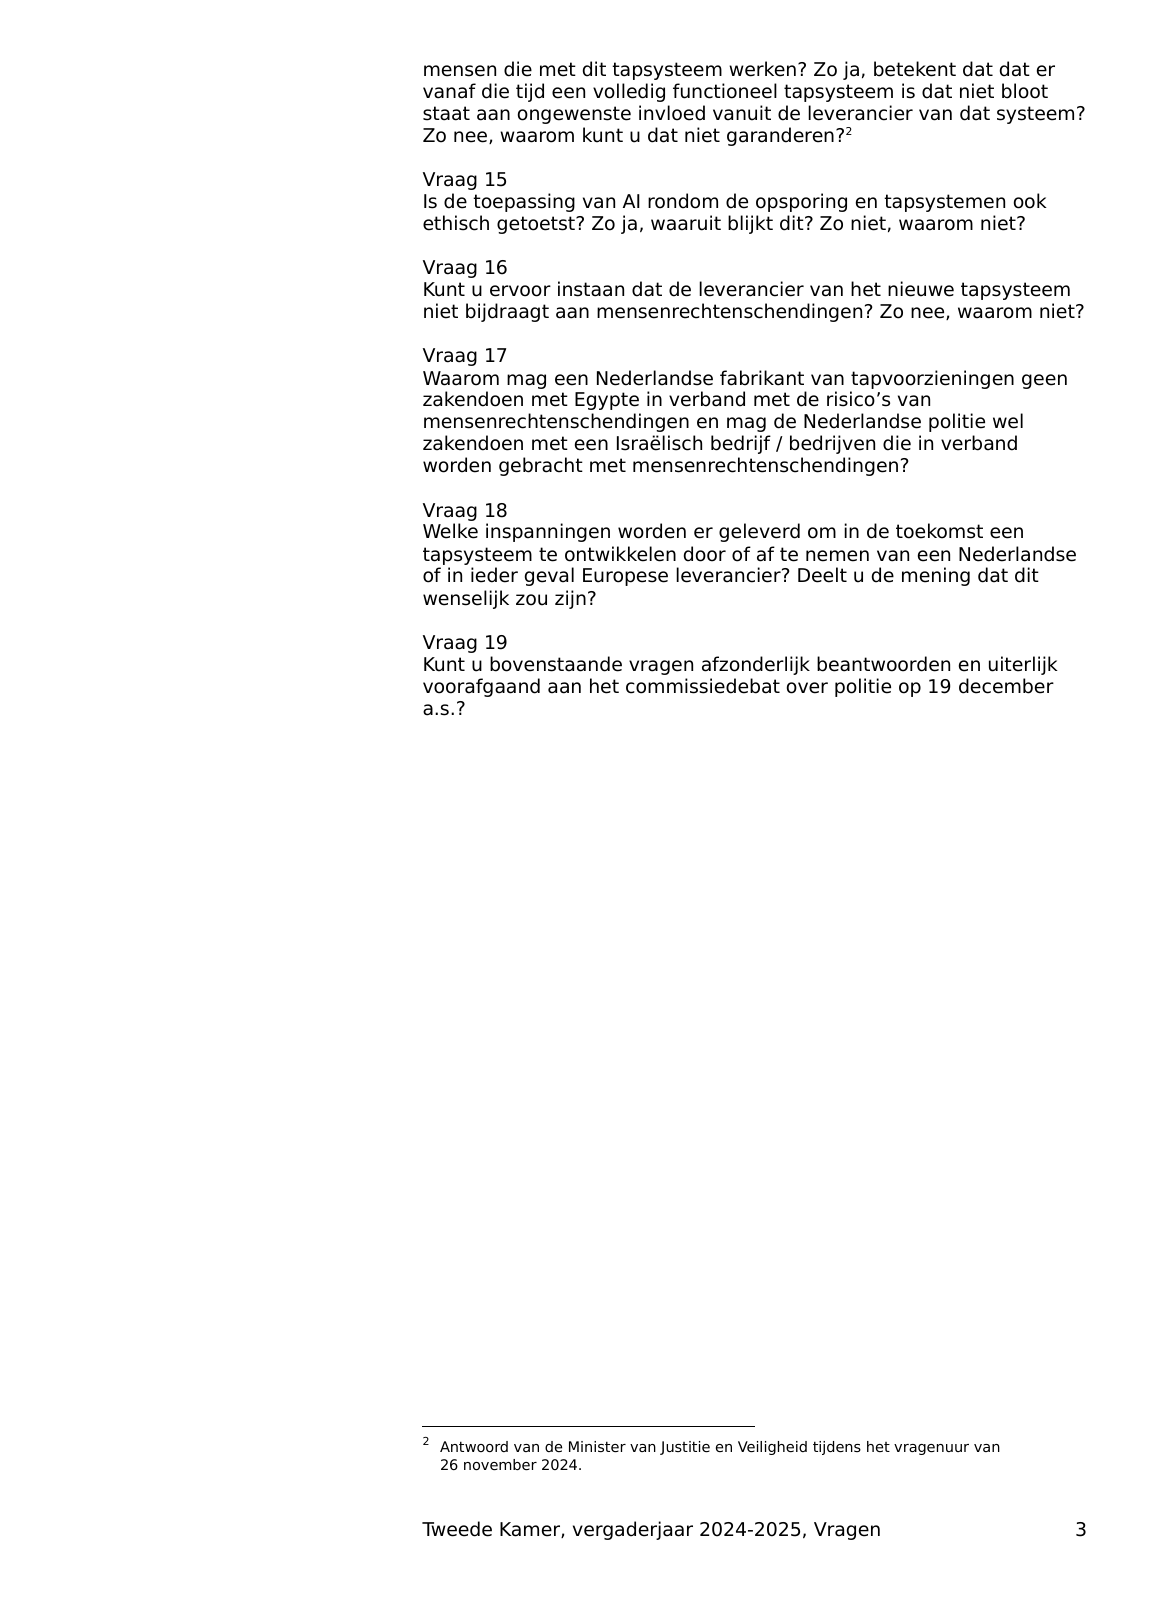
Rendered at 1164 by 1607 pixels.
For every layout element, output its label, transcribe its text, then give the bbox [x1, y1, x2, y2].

text Vraag 16 [422, 257, 1087, 279]
text mensen die met dit tapsysteem werken? Zo ja, betekent dat dat er vanaf die tijd een volledig functioneel tapsysteem is dat niet bloot staat aan ongewenste invloed vanuit de leverancier van dat systeem? Zo nee, waarom kunt u dat niet garanderen? [422, 59, 1087, 147]
text Vraag 15 [422, 169, 1087, 191]
text Kunt u bovenstaande vragen afzonderlijk beantwoorden en uiterlijk voorafgaand aan het commissiedebat over politie op 19 december a.s.? [422, 653, 1087, 719]
text Antwoord van de Minister van Justitie en Veiligheid tijdens het vragenuur van 26 november 2024. [422, 1435, 1087, 1474]
text Vraag 18 [422, 499, 1087, 521]
text Vraag 17 [422, 345, 1087, 367]
text Vraag 19 [422, 632, 1087, 653]
text Is de toepassing van AI rondom de opsporing en tapsystemen ook ethisch getoetst? Zo ja, waaruit blijkt dit? Zo niet, waarom niet? [422, 191, 1087, 235]
text Kunt u ervoor instaan dat de leverancier van het nieuwe tapsysteem niet bijdraagt aan mensenrechtenschendingen? Zo nee, waarom niet? [422, 279, 1087, 323]
text Waarom mag een Nederlandse fabrikant van tapvoorzieningen geen zakendoen met Egypte in verband met de risico’s van mensenrechtenschendingen en mag de Nederlandse politie wel zakendoen met een Israëlisch bedrijf / bedrijven die in verband worden gebracht met mensenrechtenschendingen? [422, 367, 1087, 477]
text Welke inspanningen worden er geleverd om in de toekomst een tapsysteem te ontwikkelen door of af te nemen van een Nederlandse of in ieder geval Europese leverancier? Deelt u de mening dat dit wenselijk zou zijn? [422, 521, 1087, 609]
